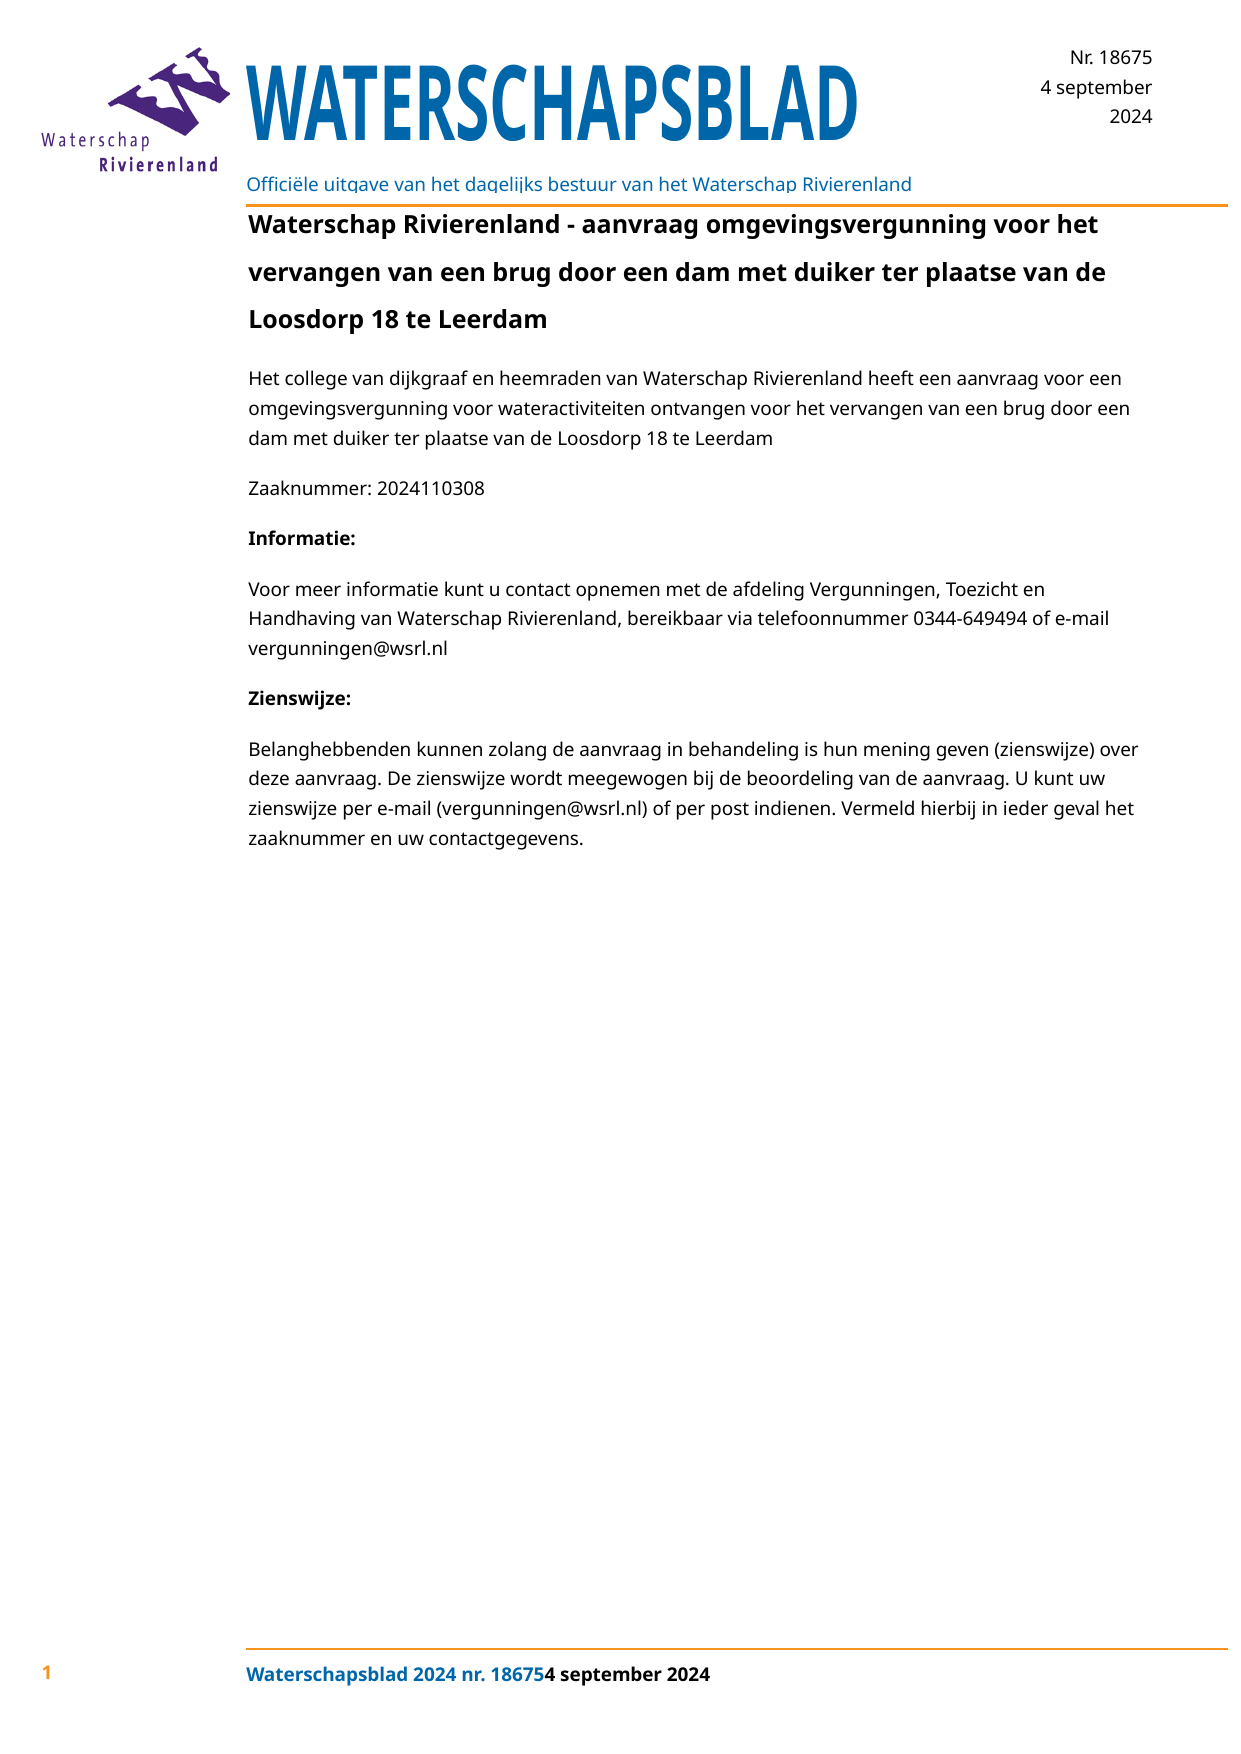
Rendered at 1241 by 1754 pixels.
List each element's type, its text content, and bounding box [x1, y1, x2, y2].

picture [41, 47, 231, 172]
text Voor meer informatie kunt u contact opnemen met de afdeling Vergunningen, Toezicht en Handhaving van Waterschap Rivierenland, bereikbaar via telefoonnummer 0344-649494 of e-mail vergunningen@wsrl.nl [248, 576, 1152, 661]
text Zienswijze: [248, 686, 1152, 711]
text Het college van dijkgraaf en heemraden van Waterschap Rivierenland heeft een aanvraag voor een omgevingsvergunning voor wateractiviteiten ontvangen voor het vervangen van een brug door een dam met duiker ter plaatse van de Loosdorp 18 te Leerdam [248, 366, 1152, 450]
text Informatie: [248, 526, 1152, 551]
text Belanghebbenden kunnen zolang de aanvraag in behandeling is hun mening geven (zienswijze) over deze aanvraag. De zienswijze wordt meegewogen bij de beoordeling van de aanvraag. U kunt uw zienswijze per e-mail (vergunningen@wsrl.nl) of per post indienen. Vermeld hierbij in ieder geval het zaaknummer en uw contactgegevens. [248, 736, 1152, 850]
text Zaaknummer: 2024110308 [248, 475, 1152, 501]
text Waterschap Rivierenland - aanvraag omgevingsvergunning voor het vervangen van een brug door een dam met duiker ter plaatse van de Loosdorp 18 te Leerdam [248, 207, 1152, 336]
